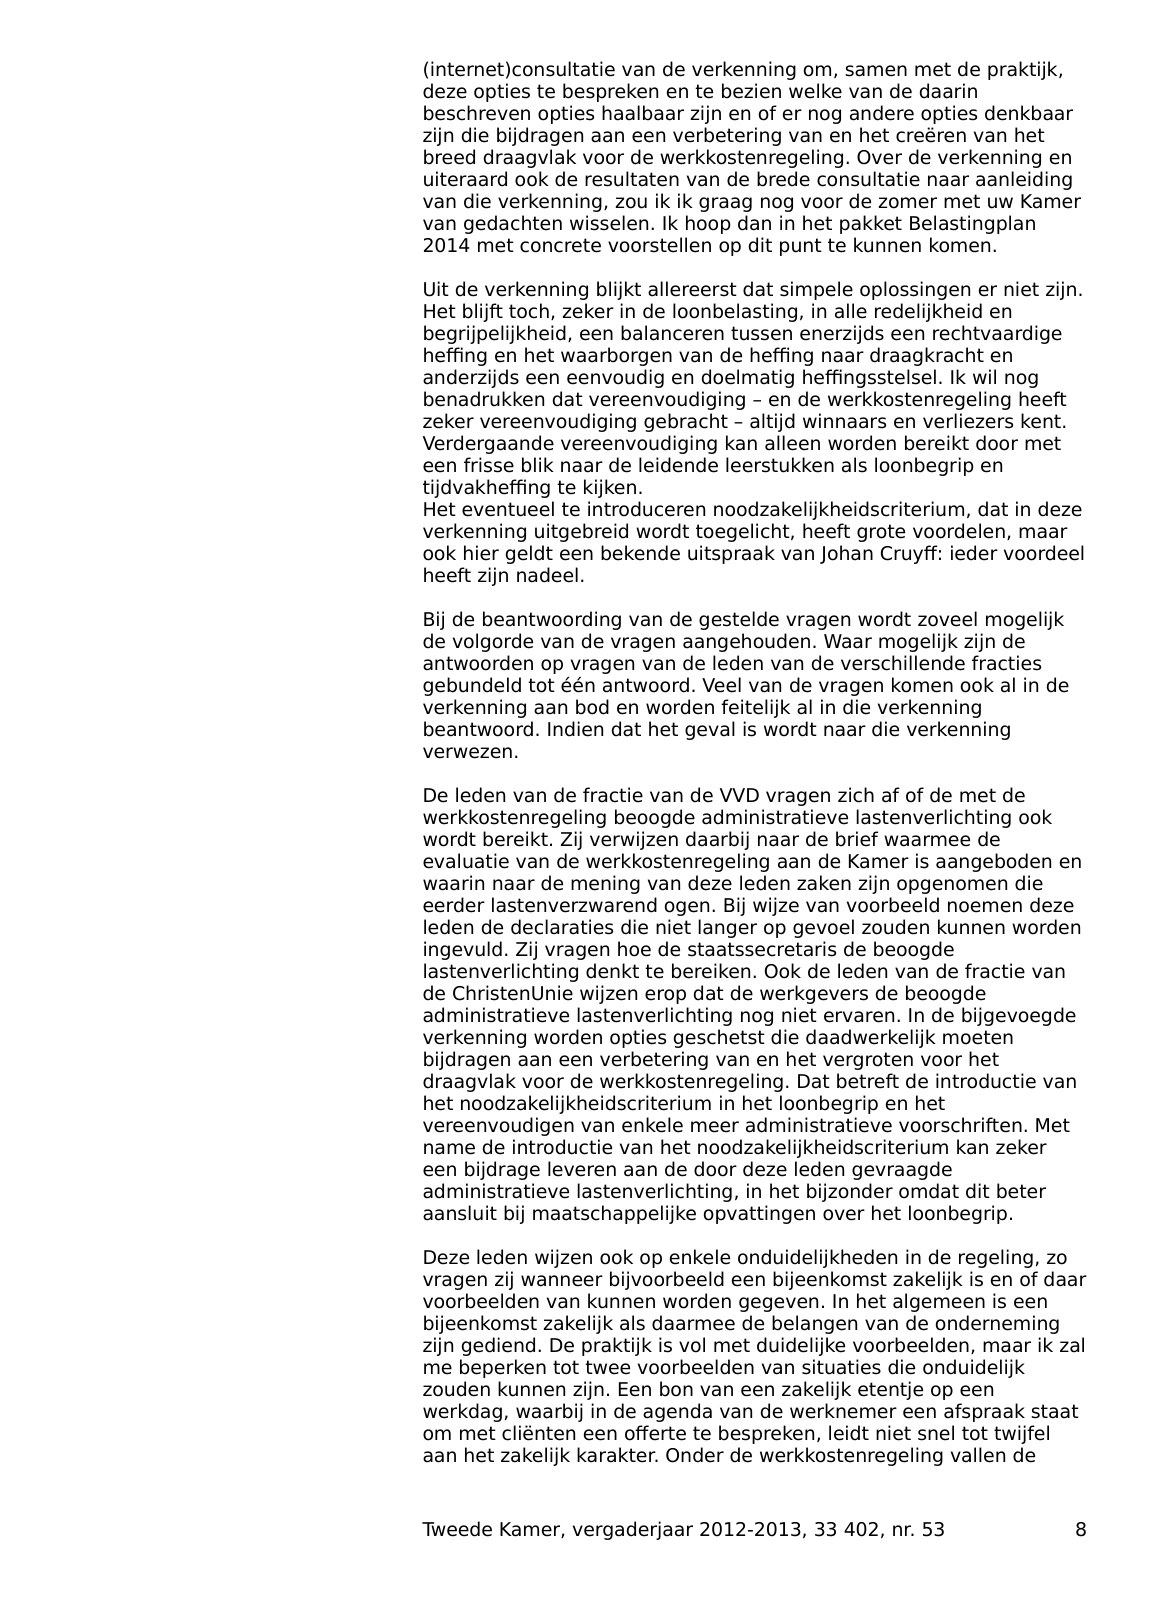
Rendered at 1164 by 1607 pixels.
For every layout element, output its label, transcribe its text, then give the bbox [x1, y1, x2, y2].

text Uit de verkenning blijkt allereerst dat simpele oplossingen er niet zijn. Het blijft toch, zeker in de loonbelasting, in alle redelijkheid en begrijpelijkheid, een balanceren tussen enerzijds een rechtvaardige heffing en het waarborgen van de heffing naar draagkracht en anderzijds een eenvoudig en doelmatig heffingsstelsel. Ik wil nog benadrukken dat vereenvoudiging – en de werkkostenregeling heeft zeker vereenvoudiging gebracht – altijd winnaars en verliezers kent. Verdergaande vereenvoudiging kan alleen worden bereikt door met een frisse blik naar de leidende leerstukken als loonbegrip en tijdvakheffing te kijken. [422, 279, 1087, 499]
text Deze leden wijzen ook op enkele onduidelijkheden in de regeling, zo vragen zij wanneer bijvoorbeeld een bijeenkomst zakelijk is en of daar voorbeelden van kunnen worden gegeven. In het algemeen is een bijeenkomst zakelijk als daarmee de belangen van de onderneming zijn gediend. De praktijk is vol met duidelijke voorbeelden, maar ik zal me beperken tot twee voorbeelden van situaties die onduidelijk zouden kunnen zijn. Een bon van een zakelijk etentje op een werkdag, waarbij in de agenda van de werknemer een afspraak staat om met cliënten een offerte te bespreken, leidt niet snel tot twijfel aan het zakelijk karakter. Onder de werkkostenregeling vallen de [422, 1247, 1087, 1467]
text Het eventueel te introduceren noodzakelijkheidscriterium, dat in deze verkenning uitgebreid wordt toegelicht, heeft grote voordelen, maar ook hier geldt een bekende uitspraak van Johan Cruyff: ieder voordeel heeft zijn nadeel. [422, 499, 1087, 587]
text De leden van de fractie van de VVD vragen zich af of de met de werkkostenregeling beoogde administratieve lastenverlichting ook wordt bereikt. Zij verwijzen daarbij naar de brief waarmee de evaluatie van de werkkostenregeling aan de Kamer is aangeboden en waarin naar de mening van deze leden zaken zijn opgenomen die eerder lastenverzwarend ogen. Bij wijze van voorbeeld noemen deze leden de declaraties die niet langer op gevoel zouden kunnen worden ingevuld. Zij vragen hoe de staatssecretaris de beoogde lastenverlichting denkt te bereiken. Ook de leden van de fractie van de ChristenUnie wijzen erop dat de werkgevers de beoogde administratieve lastenverlichting nog niet ervaren. In de bijgevoegde verkenning worden opties geschetst die daadwerkelijk moeten bijdragen aan een verbetering van en het vergroten voor het draagvlak voor de werkkostenregeling. Dat betreft de introductie van het noodzakelijkheidscriterium in het loonbegrip en het vereenvoudigen van enkele meer administratieve voorschriften. Met name de introductie van het noodzakelijkheidscriterium kan zeker een bijdrage leveren aan de door deze leden gevraagde administratieve lastenverlichting, in het bijzonder omdat dit beter aansluit bij maatschappelijke opvattingen over het loonbegrip. [422, 785, 1087, 1224]
text Bij de beantwoording van de gestelde vragen wordt zoveel mogelijk de volgorde van de vragen aangehouden. Waar mogelijk zijn de antwoorden op vragen van de leden van de verschillende fracties gebundeld tot één antwoord. Veel van de vragen komen ook al in de verkenning aan bod en worden feitelijk al in die verkenning beantwoord. Indien dat het geval is wordt naar die verkenning verwezen. [422, 609, 1087, 763]
text (internet)consultatie van de verkenning om, samen met de praktijk, deze opties te bespreken en te bezien welke van de daarin beschreven opties haalbaar zijn en of er nog andere opties denkbaar zijn die bijdragen aan een verbetering van en het creëren van het breed draagvlak voor de werkkostenregeling. Over de verkenning en uiteraard ook de resultaten van de brede consultatie naar aanleiding van die verkenning, zou ik ik graag nog voor de zomer met uw Kamer van gedachten wisselen. Ik hoop dan in het pakket Belastingplan 2014 met concrete voorstellen op dit punt te kunnen komen. [422, 59, 1087, 257]
